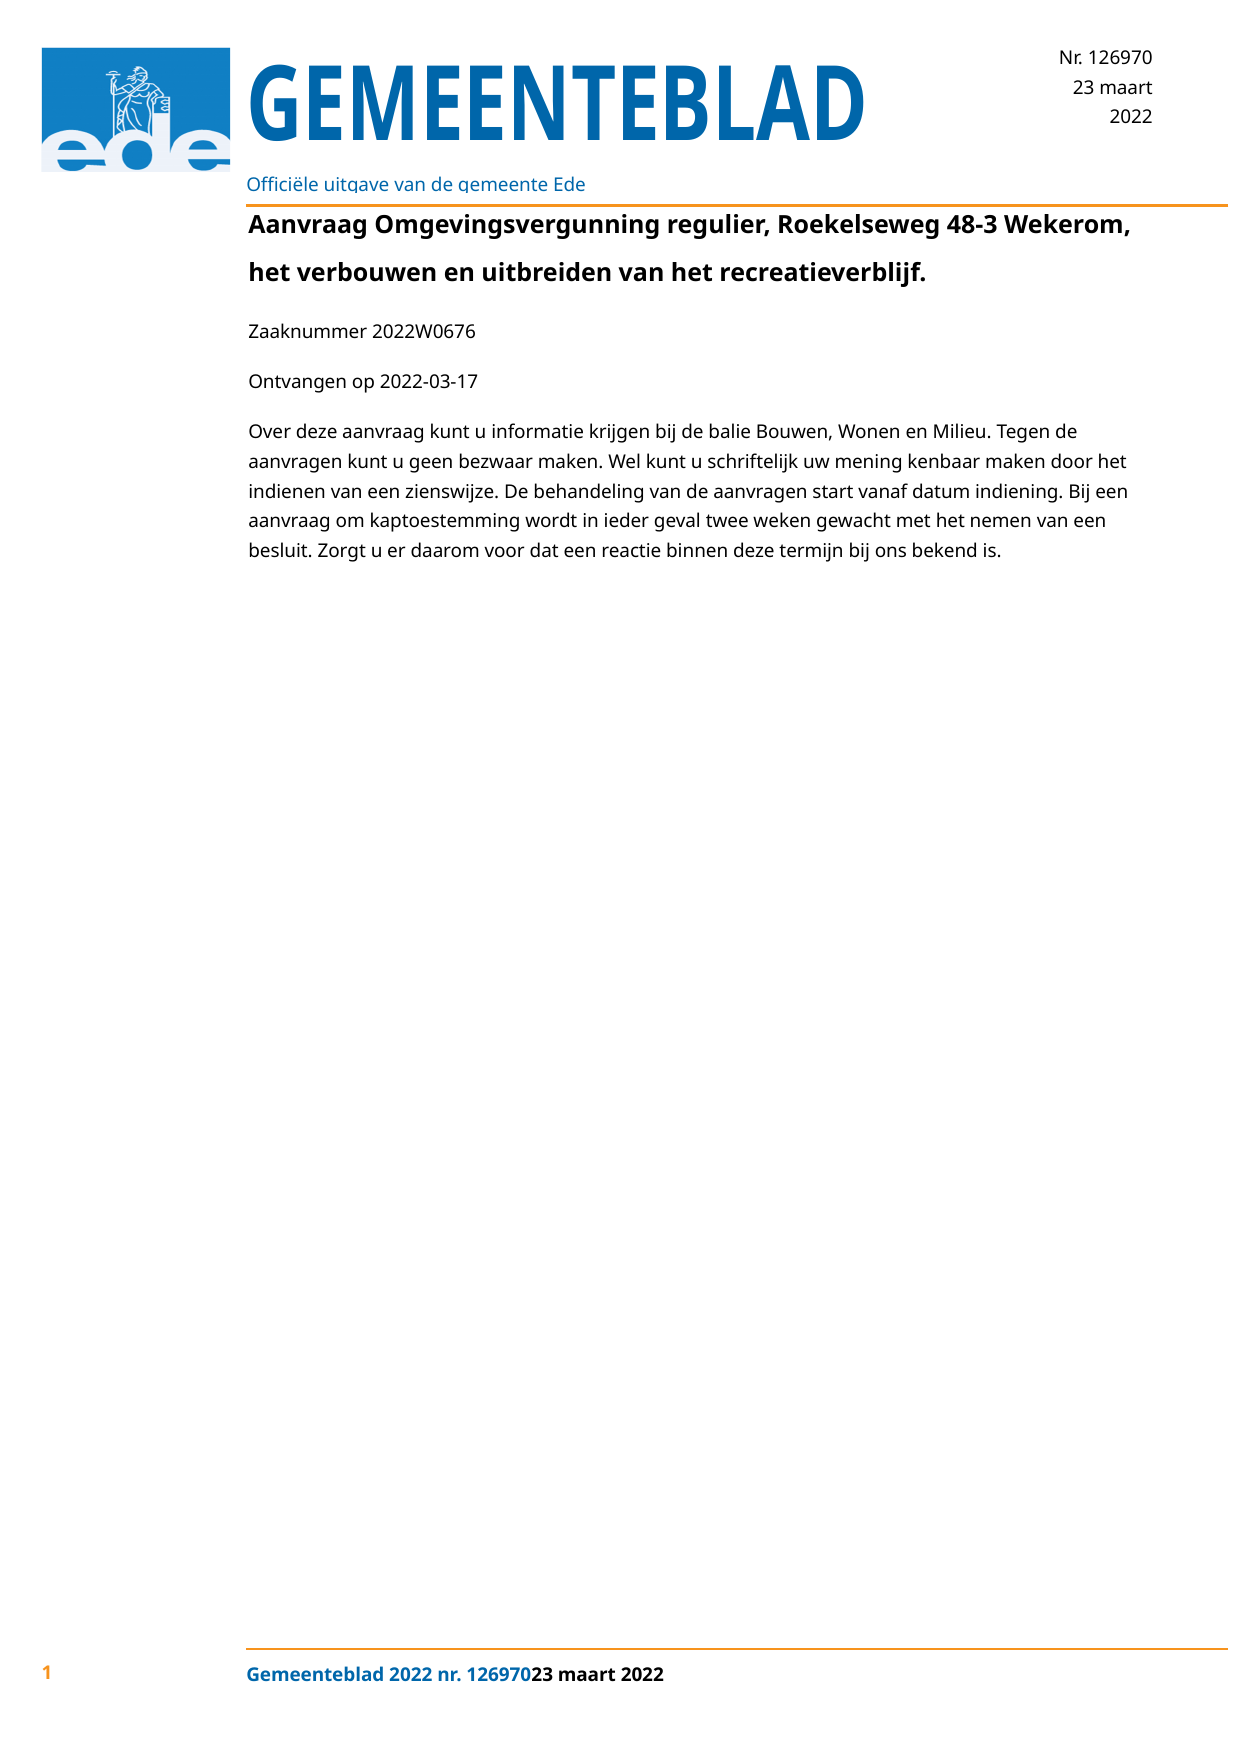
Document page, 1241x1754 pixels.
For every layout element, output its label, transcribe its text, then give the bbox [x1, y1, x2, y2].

picture [41, 47, 231, 172]
text Aanvraag Omgevingsvergunning regulier, Roekelseweg 48-3 Wekerom, het verbouwen en uitbreiden van het recreatieverblijf. [248, 207, 1152, 288]
text Zaaknummer 2022W0676 [248, 318, 1152, 344]
text Ontvangen op 2022-03-17 [248, 368, 1152, 394]
text Over deze aanvraag kunt u informatie krijgen bij de balie Bouwen, Wonen en Milieu. Tegen de aanvragen kunt u geen bezwaar maken. Wel kunt u schriftelijk uw mening kenbaar maken door het indienen van een zienswijze. De behandeling van de aanvragen start vanaf datum indiening. Bij een aanvraag om kaptoestemming wordt in ieder geval twee weken gewacht met het nemen van een besluit. Zorgt u er daarom voor dat een reactie binnen deze termijn bij ons bekend is. [248, 419, 1152, 563]
